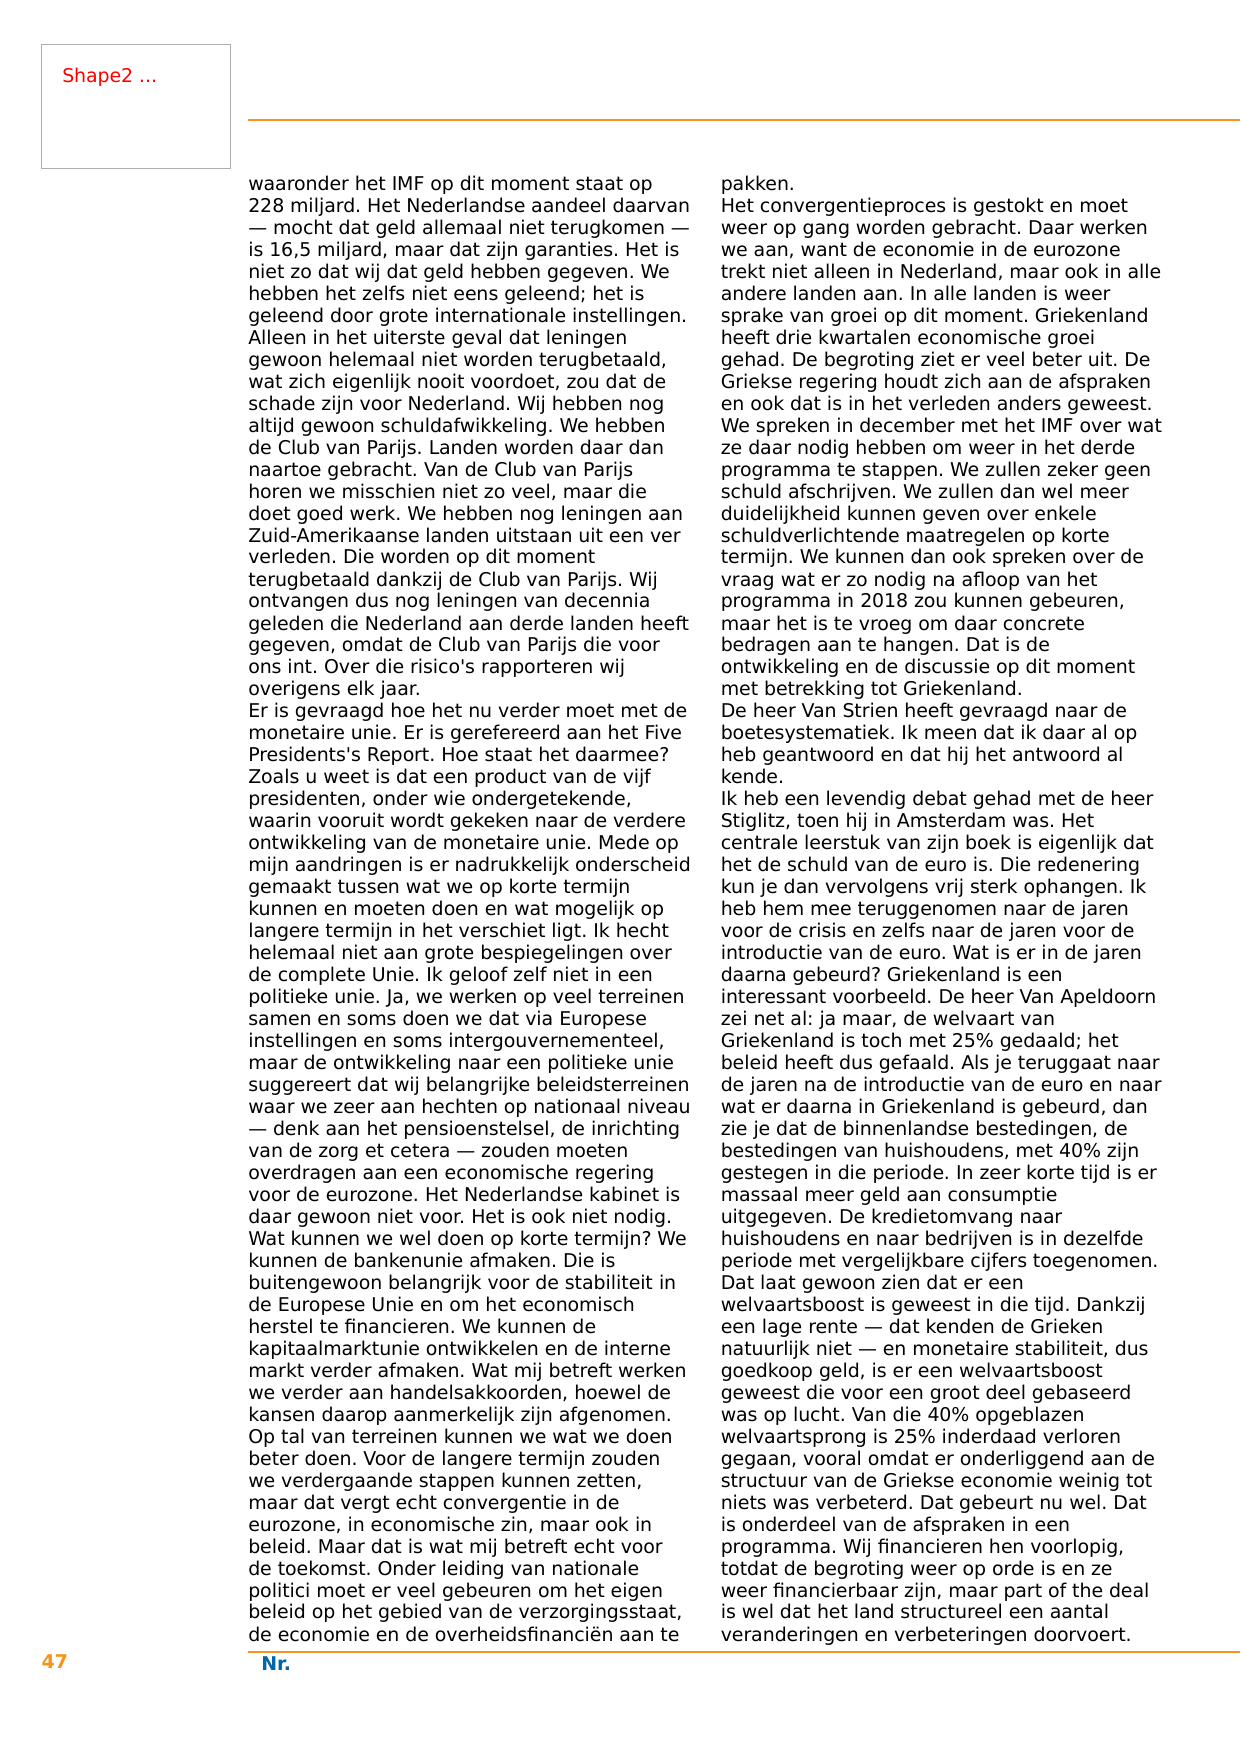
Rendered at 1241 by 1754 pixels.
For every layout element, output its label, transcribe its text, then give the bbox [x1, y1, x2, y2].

text waaronder het IMF op dit moment staat op 228 miljard. Het Nederlandse aandeel daarvan — mocht dat geld allemaal niet terugkomen — is 16,5 miljard, maar dat zijn garanties. Het is niet zo dat wij dat geld hebben gegeven. We hebben het zelfs niet eens geleend; het is geleend door grote internationale instellingen. Alleen in het uiterste geval dat leningen gewoon helemaal niet worden terugbetaald, wat zich eigenlijk nooit voordoet, zou dat de schade zijn voor Nederland. Wij hebben nog altijd gewoon schuldafwikkeling. We hebben de Club van Parijs. Landen worden daar dan naartoe gebracht. Van de Club van Parijs horen we misschien niet zo veel, maar die doet goed werk. We hebben nog leningen aan Zuid-Amerikaanse landen uitstaan uit een ver verleden. Die worden op dit moment terugbetaald dankzij de Club van Parijs. Wij ontvangen dus nog leningen van decennia geleden die Nederland aan derde landen heeft gegeven, omdat de Club van Parijs die voor ons int. Over die risico's rapporteren wij overigens elk jaar. [248, 173, 691, 700]
text De heer Van Strien heeft gevraagd naar de boetesystematiek. Ik meen dat ik daar al op heb geantwoord en dat hij het antwoord al kende. [721, 700, 1163, 788]
text pakken. [721, 173, 1163, 195]
text Wat kunnen we wel doen op korte termijn? We kunnen de bankenunie afmaken. Die is buitengewoon belangrijk voor de stabiliteit in de Europese Unie en om het economisch herstel te financieren. We kunnen de kapitaalmarktunie ontwikkelen en de interne markt verder afmaken. Wat mij betreft werken we verder aan handelsakkoorden, hoewel de kansen daarop aanmerkelijk zijn afgenomen. Op tal van terreinen kunnen we wat we doen beter doen. Voor de langere termijn zouden we verdergaande stappen kunnen zetten, maar dat vergt echt convergentie in de eurozone, in economische zin, maar ook in beleid. Maar dat is wat mij betreft echt voor de toekomst. Onder leiding van nationale politici moet er veel gebeuren om het eigen beleid op het gebied van de verzorgingsstaat, de economie en de overheidsfinanciën aan te [248, 1228, 691, 1645]
text Ik heb een levendig debat gehad met de heer Stiglitz, toen hij in Amsterdam was. Het centrale leerstuk van zijn boek is eigenlijk dat het de schuld van de euro is. Die redenering kun je dan vervolgens vrij sterk ophangen. Ik heb hem mee teruggenomen naar de jaren voor de crisis en zelfs naar de jaren voor de introductie van de euro. Wat is er in de jaren daarna gebeurd? Griekenland is een interessant voorbeeld. De heer Van Apeldoorn zei net al: ja maar, de welvaart van Griekenland is toch met 25% gedaald; het beleid heeft dus gefaald. Als je teruggaat naar de jaren na de introductie van de euro en naar wat er daarna in Griekenland is gebeurd, dan zie je dat de binnenlandse bestedingen, de bestedingen van huishoudens, met 40% zijn gestegen in die periode. In zeer korte tijd is er massaal meer geld aan consumptie uitgegeven. De kredietomvang naar huishoudens en naar bedrijven is in dezelfde periode met vergelijkbare cijfers toegenomen. Dat laat gewoon zien dat er een welvaartsboost is geweest in die tijd. Dankzij een lage rente — dat kenden de Grieken natuurlijk niet — en monetaire stabiliteit, dus goedkoop geld, is er een welvaartsboost geweest die voor een groot deel gebaseerd was op lucht. Van die 40% opgeblazen welvaartsprong is 25% inderdaad verloren gegaan, vooral omdat er onderliggend aan de structuur van de Griekse economie weinig tot niets was verbeterd. Dat gebeurt nu wel. Dat is onderdeel van de afspraken in een programma. Wij financieren hen voorlopig, totdat de begroting weer op orde is en ze weer financierbaar zijn, maar part of the deal is wel dat het land structureel een aantal veranderingen en verbeteringen doorvoert. [721, 788, 1163, 1645]
text Het convergentieproces is gestokt en moet weer op gang worden gebracht. Daar werken we aan, want de economie in de eurozone trekt niet alleen in Nederland, maar ook in alle andere landen aan. In alle landen is weer sprake van groei op dit moment. Griekenland heeft drie kwartalen economische groei gehad. De begroting ziet er veel beter uit. De Griekse regering houdt zich aan de afspraken en ook dat is in het verleden anders geweest. We spreken in december met het IMF over wat ze daar nodig hebben om weer in het derde programma te stappen. We zullen zeker geen schuld afschrijven. We zullen dan wel meer duidelijkheid kunnen geven over enkele schuldverlichtende maatregelen op korte termijn. We kunnen dan ook spreken over de vraag wat er zo nodig na afloop van het programma in 2018 zou kunnen gebeuren, maar het is te vroeg om daar concrete bedragen aan te hangen. Dat is de ontwikkeling en de discussie op dit moment met betrekking tot Griekenland. [721, 195, 1163, 700]
text Er is gevraagd hoe het nu verder moet met de monetaire unie. Er is gerefereerd aan het Five Presidents's Report. Hoe staat het daarmee? Zoals u weet is dat een product van de vijf presidenten, onder wie ondergetekende, waarin vooruit wordt gekeken naar de verdere ontwikkeling van de monetaire unie. Mede op mijn aandringen is er nadrukkelijk onderscheid gemaakt tussen wat we op korte termijn kunnen en moeten doen en wat mogelijk op langere termijn in het verschiet ligt. Ik hecht helemaal niet aan grote bespiegelingen over de complete Unie. Ik geloof zelf niet in een politieke unie. Ja, we werken op veel terreinen samen en soms doen we dat via Europese instellingen en soms intergouvernementeel, maar de ontwikkeling naar een politieke unie suggereert dat wij belangrijke beleidsterreinen waar we zeer aan hechten op nationaal niveau — denk aan het pensioenstelsel, de inrichting van de zorg et cetera — zouden moeten overdragen aan een economische regering voor de eurozone. Het Nederlandse kabinet is daar gewoon niet voor. Het is ook niet nodig. [248, 700, 691, 1228]
